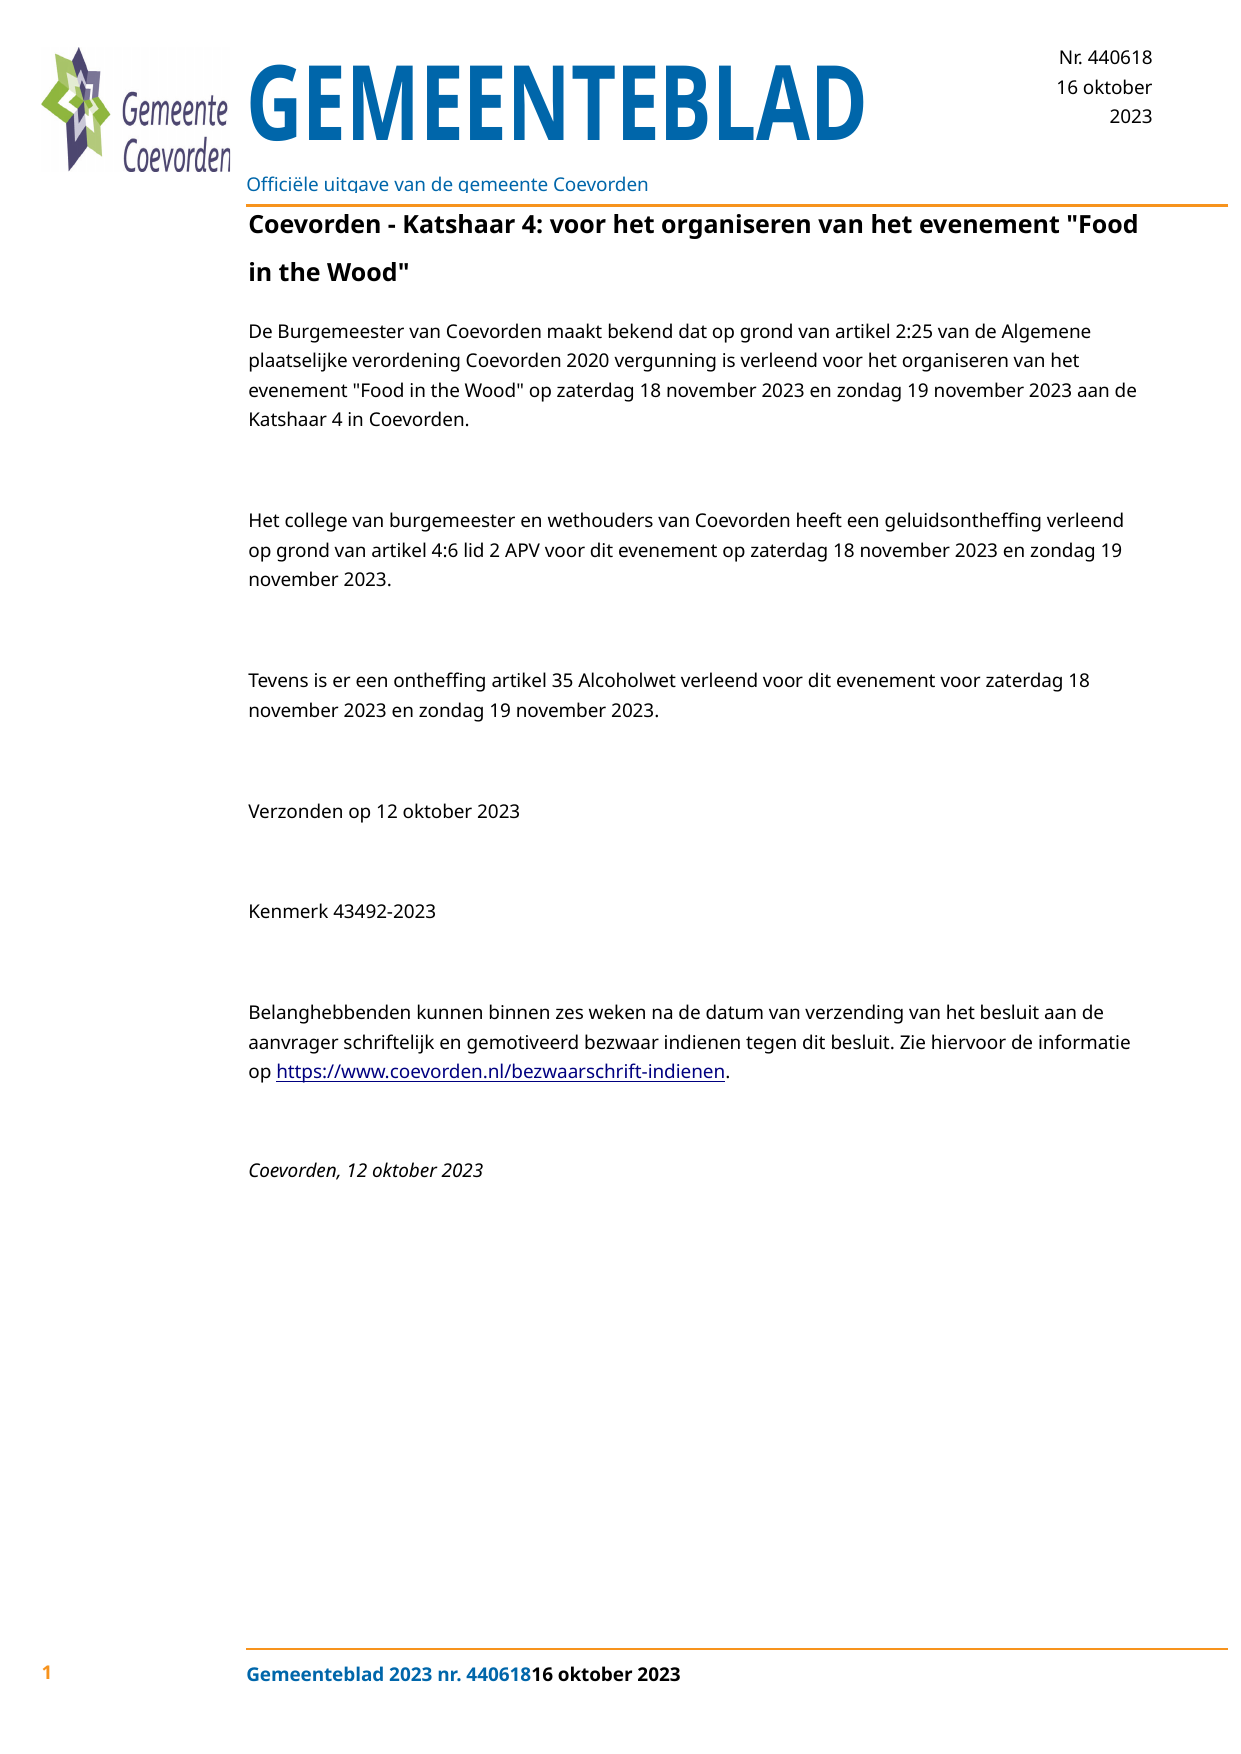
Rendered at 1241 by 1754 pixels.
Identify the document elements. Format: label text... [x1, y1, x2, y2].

text Belanghebbenden kunnen binnen zes weken na de datum van verzending van het besluit aan de aanvrager schriftelijk en gemotiveerd bezwaar indienen tegen dit besluit. Zie hiervoor de informatie op https://www.coevorden.nl/bezwaarschrift-indienen. [248, 999, 1152, 1084]
picture [41, 47, 231, 172]
text Het college van burgemeester en wethouders van Coevorden heeft een geluidsontheffing verleend op grond van artikel 4:6 lid 2 APV voor dit evenement op zaterdag 18 november 2023 en zondag 19 november 2023. [248, 507, 1152, 592]
text Coevorden, 12 oktober 2023 [248, 1157, 1152, 1183]
text Tevens is er een ontheffing artikel 35 Alcoholwet verleend voor dit evenement voor zaterdag 18 november 2023 en zondag 19 november 2023. [248, 667, 1152, 723]
text Kenmerk 43492-2023 [248, 899, 1152, 924]
text Verzonden op 12 oktober 2023 [248, 798, 1152, 824]
text De Burgemeester van Coevorden maakt bekend dat op grond van artikel 2:25 van de Algemene plaatselijke verordening Coevorden 2020 vergunning is verleend voor het organiseren van het evenement "Food in the Wood" op zaterdag 18 november 2023 en zondag 19 november 2023 aan de Katshaar 4 in Coevorden. [248, 318, 1152, 432]
text Coevorden - Katshaar 4: voor het organiseren van het evenement "Food in the Wood" [248, 207, 1152, 288]
